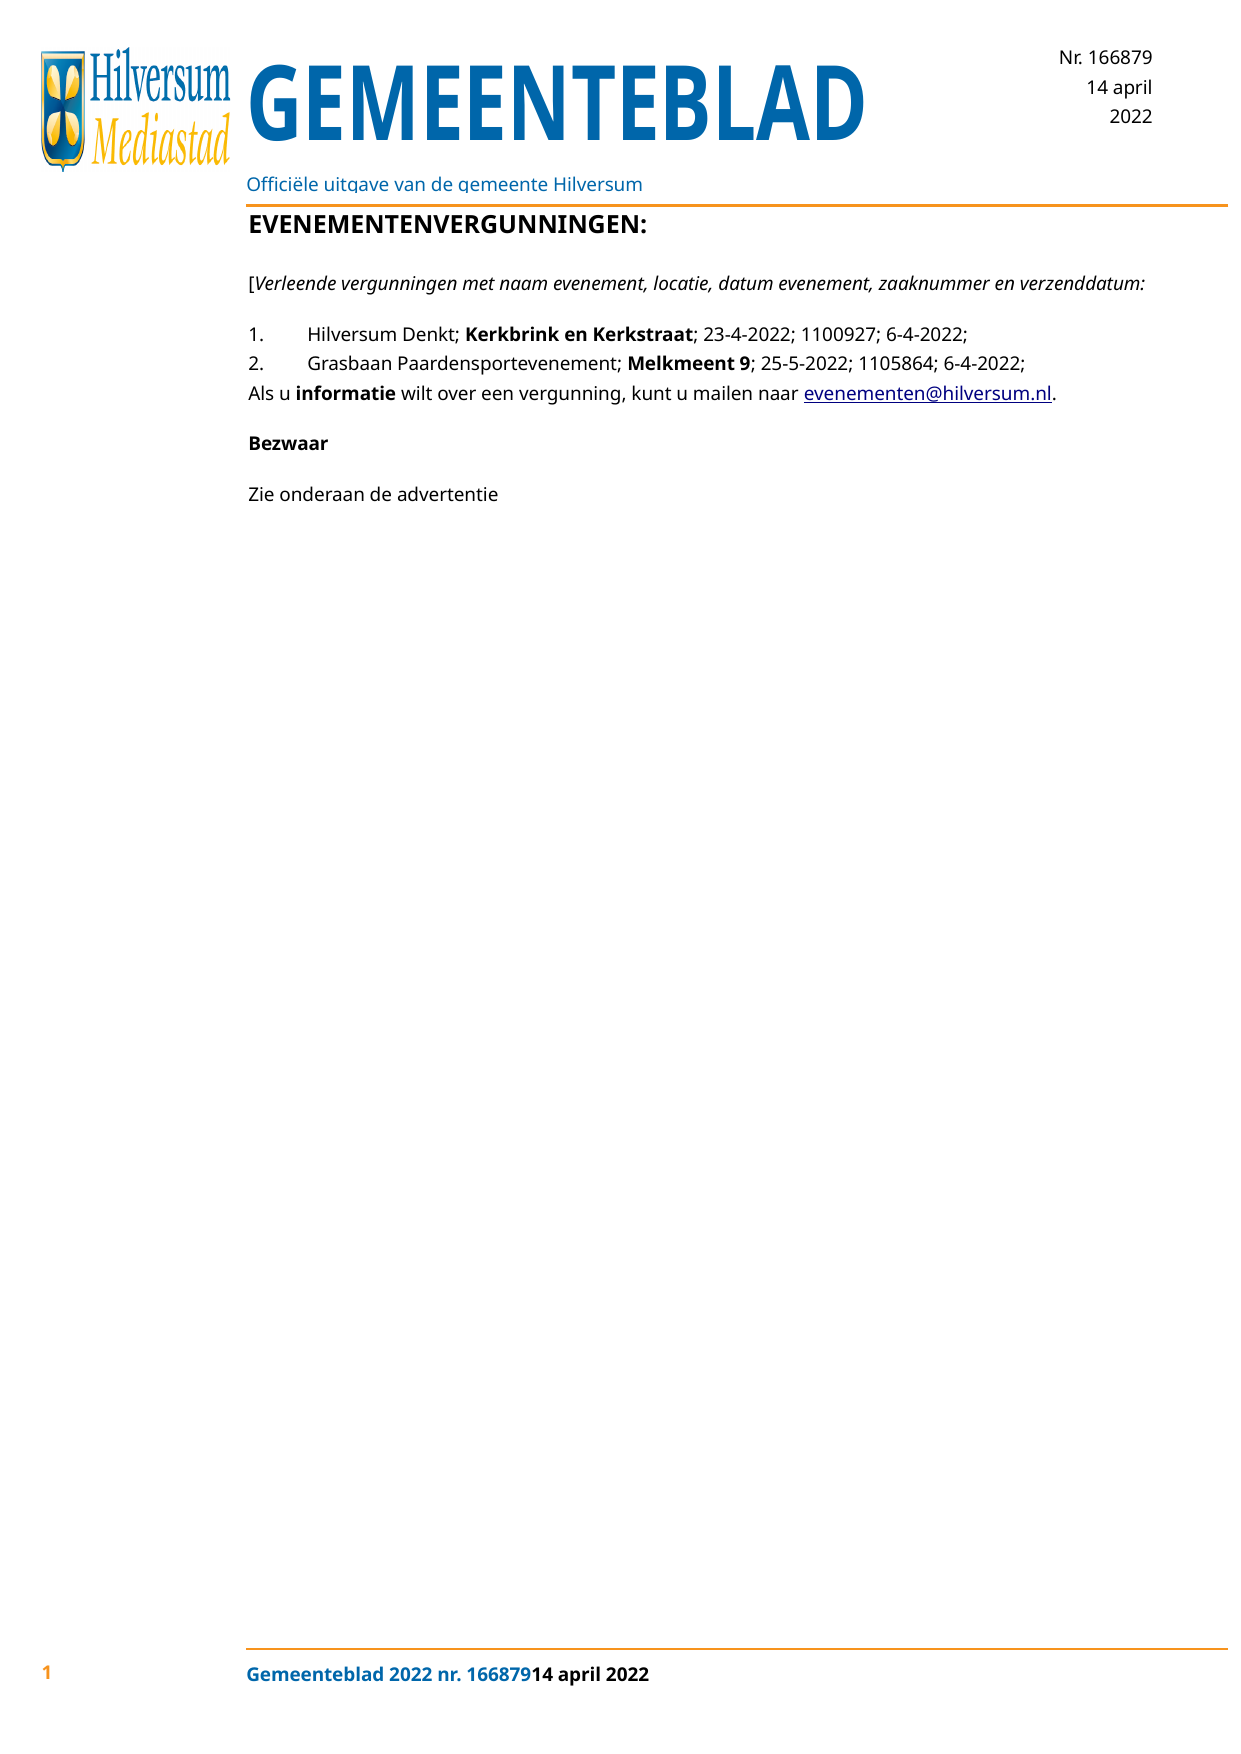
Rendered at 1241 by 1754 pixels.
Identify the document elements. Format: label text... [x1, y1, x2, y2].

text Zie onderaan de advertentie [248, 481, 1152, 506]
text [Verleende vergunningen met naam evenement, locatie, datum evenement, zaaknummer en verzenddatum: [248, 270, 1152, 296]
text Als u informatie wilt over een vergunning, kunt u mailen naar evenementen@hilversum.nl. [248, 380, 1152, 406]
picture [41, 47, 231, 172]
list Grasbaan Paardensportevenement; Melkmeent 9; 25-5-2022; 1105864; 6-4-2022; [248, 350, 1152, 376]
text Bezwaar [248, 430, 1152, 456]
list Hilversum Denkt; Kerkbrink en Kerkstraat; 23-4-2022; 1100927; 6-4-2022; [248, 321, 1152, 346]
text EVENEMENTENVERGUNNINGEN: [248, 207, 1152, 241]
